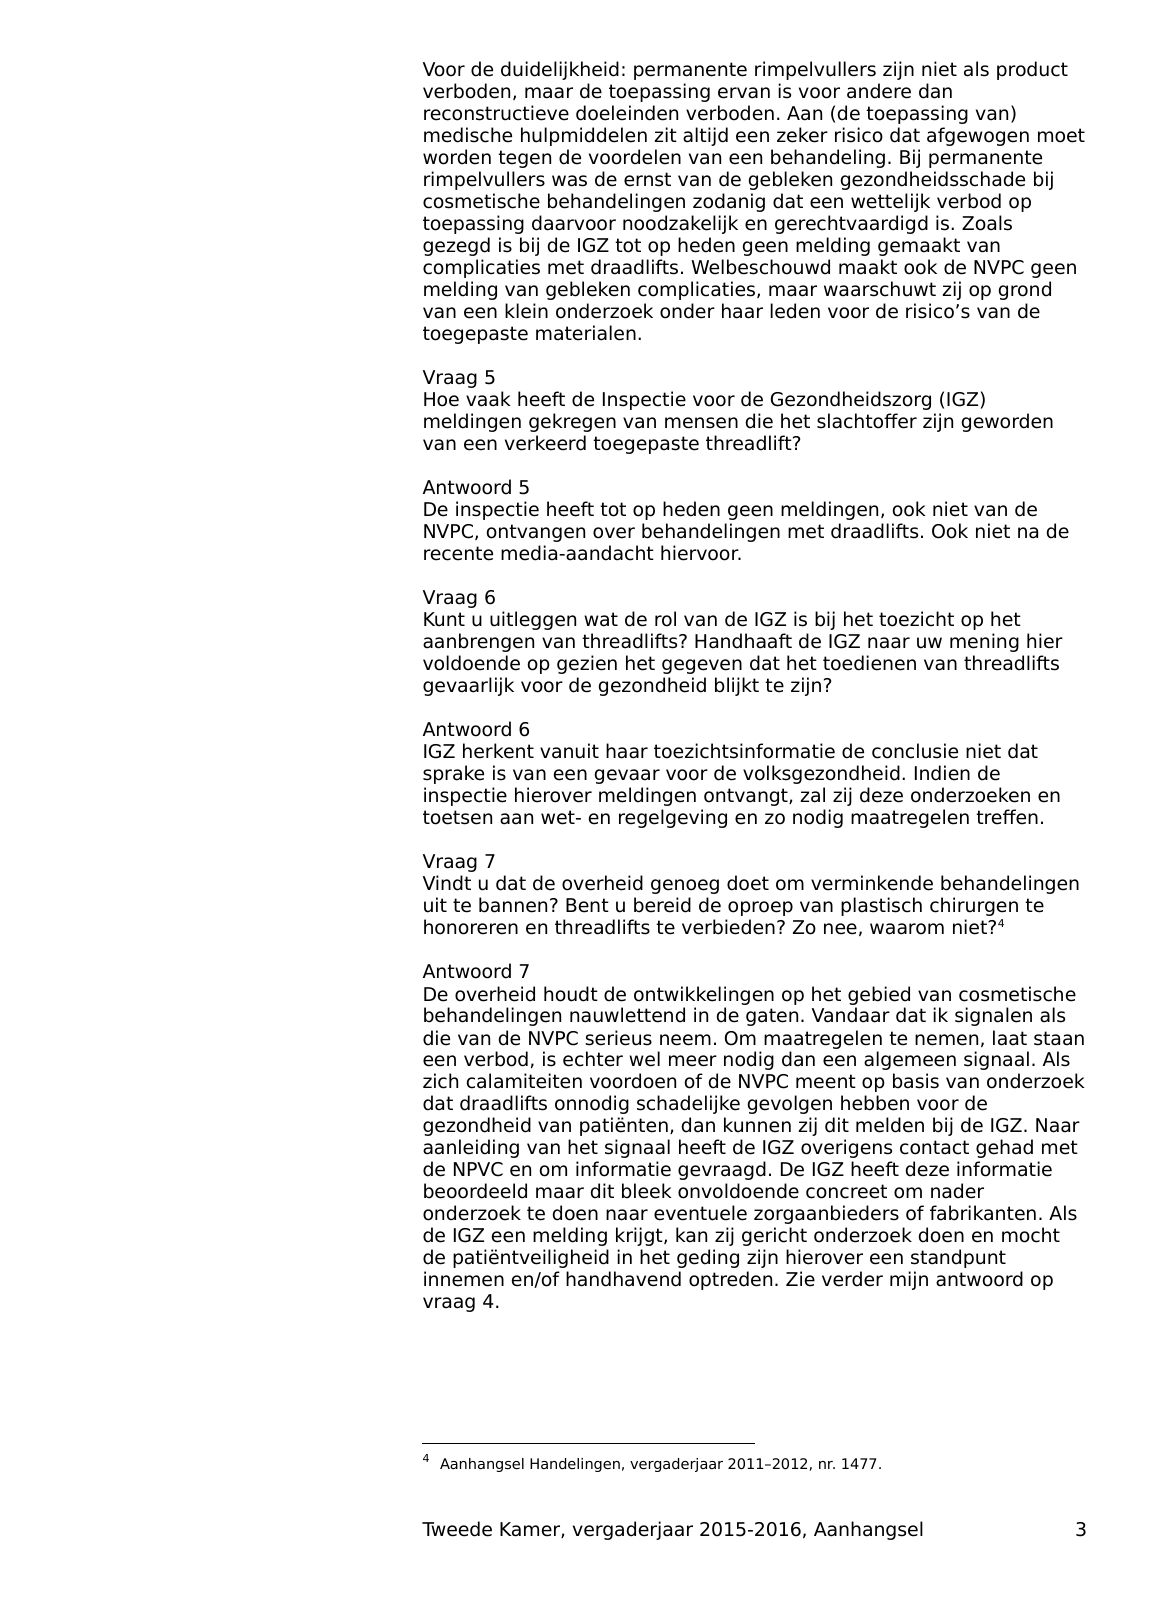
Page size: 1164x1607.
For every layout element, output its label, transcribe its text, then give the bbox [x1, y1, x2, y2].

text Voor de duidelijkheid: permanente rimpelvullers zijn niet als product verboden, maar de toepassing ervan is voor andere dan reconstructieve doeleinden verboden. Aan (de toepassing van) medische hulpmiddelen zit altijd een zeker risico dat afgewogen moet worden tegen de voordelen van een behandeling. Bij permanente rimpelvullers was de ernst van de gebleken gezondheidsschade bij cosmetische behandelingen zodanig dat een wettelijk verbod op toepassing daarvoor noodzakelijk en gerechtvaardigd is. Zoals gezegd is bij de IGZ tot op heden geen melding gemaakt van complicaties met draadlifts. Welbeschouwd maakt ook de NVPC geen melding van gebleken complicaties, maar waarschuwt zij op grond van een klein onderzoek onder haar leden voor de risico’s van de toegepaste materialen. [422, 59, 1087, 345]
text Hoe vaak heeft de Inspectie voor de Gezondheidszorg (IGZ) meldingen gekregen van mensen die het slachtoffer zijn geworden van een verkeerd toegepaste threadlift? [422, 389, 1087, 455]
text IGZ herkent vanuit haar toezichtsinformatie de conclusie niet dat sprake is van een gevaar voor de volksgezondheid. Indien de inspectie hierover meldingen ontvangt, zal zij deze onderzoeken en toetsen aan wet- en regelgeving en zo nodig maatregelen treffen. [422, 741, 1087, 829]
text Vraag 7 [422, 851, 1087, 873]
text Aanhangsel Handelingen, vergaderjaar 2011–2012, nr. 1477. [422, 1452, 1087, 1474]
text Vraag 5 [422, 367, 1087, 389]
text Antwoord 5 [422, 477, 1087, 499]
text Antwoord 7 [422, 961, 1087, 983]
text Kunt u uitleggen wat de rol van de IGZ is bij het toezicht op het aanbrengen van threadlifts? Handhaaft de IGZ naar uw mening hier voldoende op gezien het gegeven dat het toedienen van threadlifts gevaarlijk voor de gezondheid blijkt te zijn? [422, 609, 1087, 697]
text De inspectie heeft tot op heden geen meldingen, ook niet van de NVPC, ontvangen over behandelingen met draadlifts. Ook niet na de recente media-aandacht hiervoor. [422, 499, 1087, 565]
text Vindt u dat de overheid genoeg doet om verminkende behandelingen uit te bannen? Bent u bereid de oproep van plastisch chirurgen te honoreren en threadlifts te verbieden? Zo nee, waarom niet? [422, 873, 1087, 939]
text De overheid houdt de ontwikkelingen op het gebied van cosmetische behandelingen nauwlettend in de gaten. Vandaar dat ik signalen als die van de NVPC serieus neem. Om maatregelen te nemen, laat staan een verbod, is echter wel meer nodig dan een algemeen signaal. Als zich calamiteiten voordoen of de NVPC meent op basis van onderzoek dat draadlifts onnodig schadelijke gevolgen hebben voor de gezondheid van patiënten, dan kunnen zij dit melden bij de IGZ. Naar aanleiding van het signaal heeft de IGZ overigens contact gehad met de NPVC en om informatie gevraagd. De IGZ heeft deze informatie beoordeeld maar dit bleek onvoldoende concreet om nader onderzoek te doen naar eventuele zorgaanbieders of fabrikanten. Als de IGZ een melding krijgt, kan zij gericht onderzoek doen en mocht de patiëntveiligheid in het geding zijn hierover een standpunt innemen en/of handhavend optreden. Zie verder mijn antwoord op vraag 4. [422, 983, 1087, 1313]
text Vraag 6 [422, 587, 1087, 609]
text Antwoord 6 [422, 719, 1087, 741]
